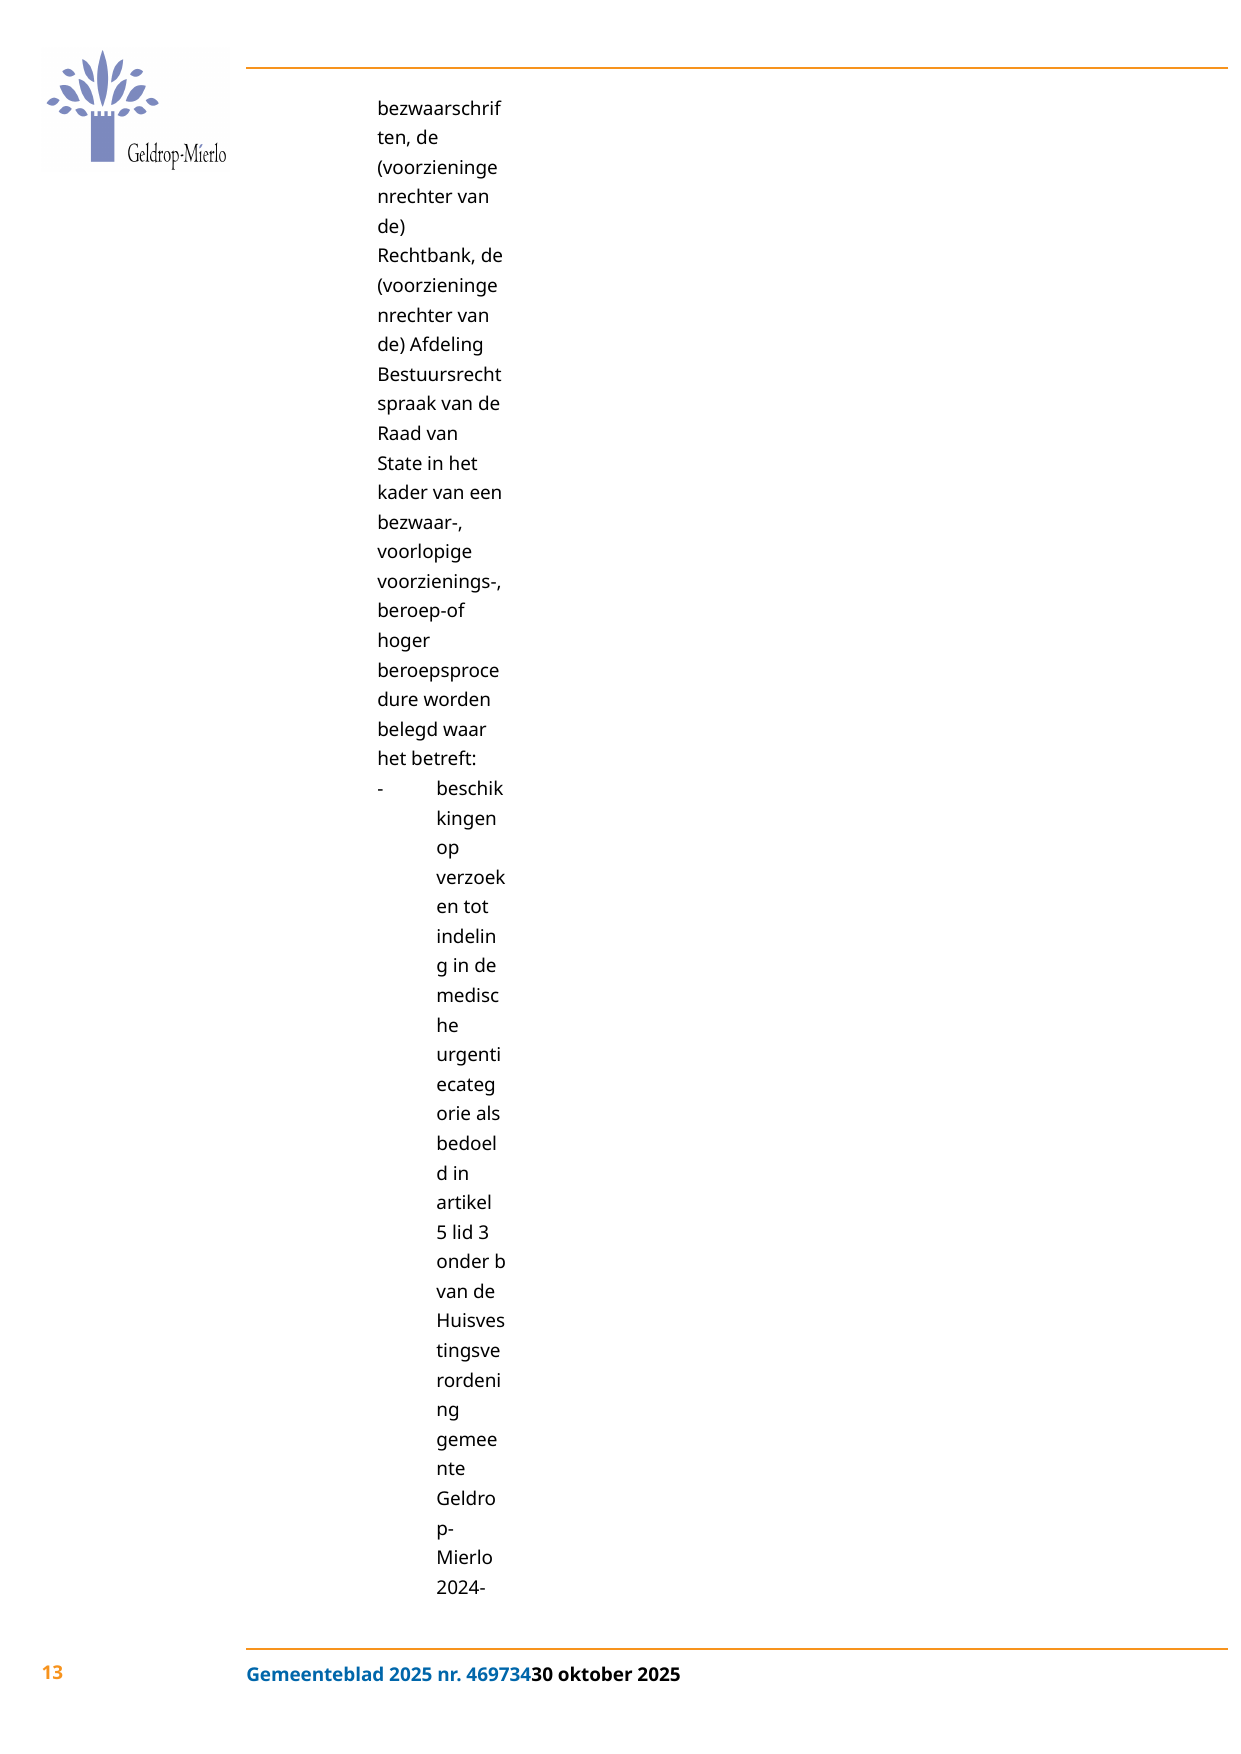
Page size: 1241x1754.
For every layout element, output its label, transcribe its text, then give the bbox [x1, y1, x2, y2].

table_header [248, 95, 377, 1600]
table_header [894, 95, 1022, 1600]
table_header [1023, 95, 1152, 1600]
table_header [635, 95, 764, 1600]
table_header - - [506, 95, 635, 1600]
table_header bezwaarschriften, de (voorzieningenrechter van de) Rechtbank, de (voorzieningenrechter van de) Afdeling Bestuursrechtspraak van de Raad van State in het kader van een bezwaar-, voorlopige voorzienings-, beroep-of hoger beroepsprocedure worden belegd waar het betreft: beschikkingen op verzoeken tot indeling in de medische urgentiecategorie als bedoeld in artikel 5 lid 3 onder b van de Huisvestingsverordening gemeente Geldrop-Mierlo 2024- [377, 95, 506, 1600]
table_header [764, 95, 893, 1600]
picture [41, 47, 231, 172]
